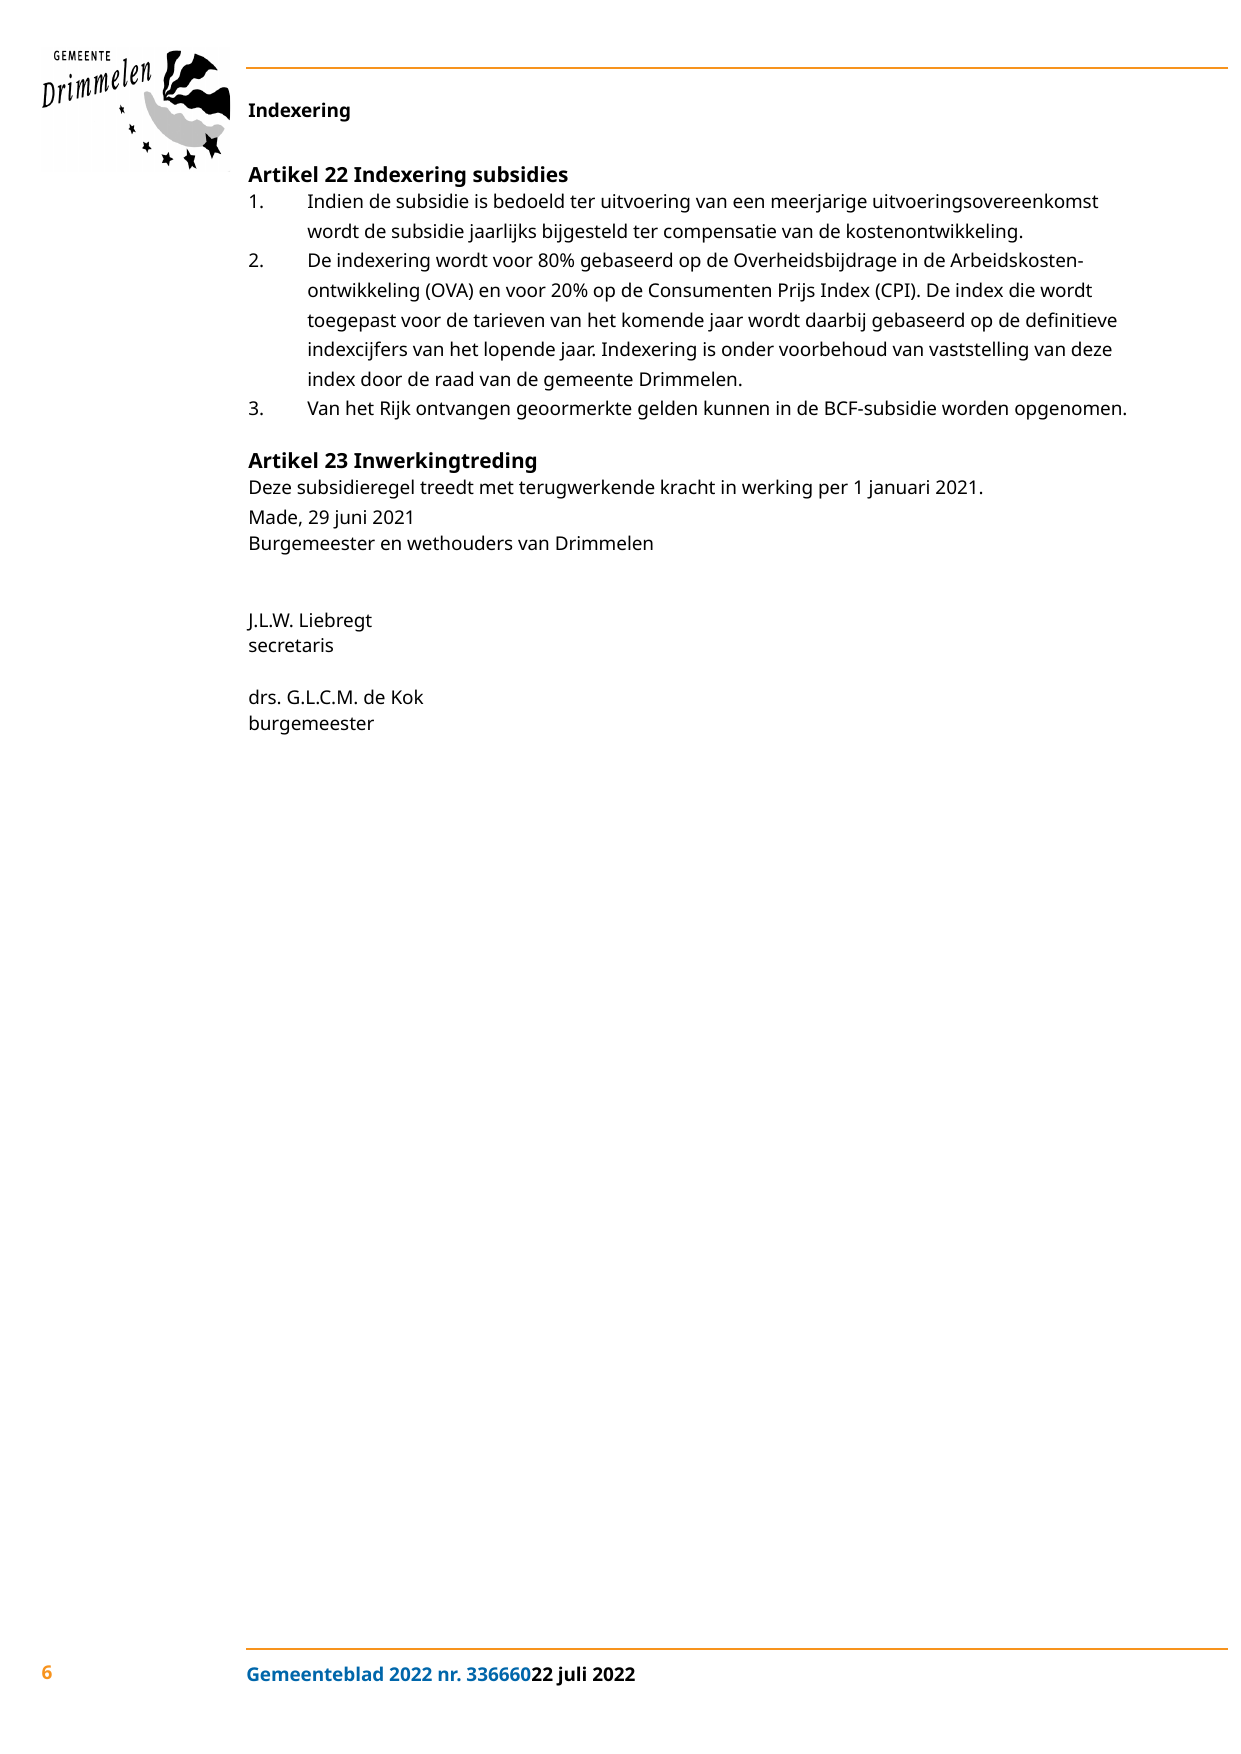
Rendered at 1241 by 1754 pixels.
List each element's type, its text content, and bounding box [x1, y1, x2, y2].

list Van het Rijk ontvangen geoormerkte gelden kunnen in de BCF-subsidie worden opgenomen. [248, 396, 1152, 421]
text Burgemeester en wethouders van Drimmelen [248, 530, 1152, 556]
picture [41, 47, 231, 172]
text Made, 29 juni 2021 [248, 504, 1152, 530]
text drs. G.L.C.M. de Kok [248, 684, 1152, 710]
list Indien de subsidie is bedoeld ter uitvoering van een meerjarige uitvoeringsovereenkomst wordt de subsidie jaarlijks bijgesteld ter compensatie van de kostenontwikkeling. [248, 188, 1152, 244]
text J.L.W. Liebregt [248, 607, 1152, 633]
text burgemeester [248, 710, 1152, 736]
text Artikel 23 Inwerkingtreding [248, 446, 1152, 474]
text Deze subsidieregel treedt met terugwerkende kracht in werking per 1 januari 2021. [248, 474, 1152, 500]
list De indexering wordt voor 80% gebaseerd op de Overheidsbijdrage in de Arbeidskosten-ontwikkeling (OVA) en voor 20% op de Consumenten Prijs Index (CPI). De index die wordt toegepast voor de tarieven van het komende jaar wordt daarbij gebaseerd op de definitieve indexcijfers van het lopende jaar. Indexering is onder voorbehoud van vaststelling van deze index door de raad van de gemeente Drimmelen. [248, 248, 1152, 392]
text secretaris [248, 633, 1152, 658]
text Indexering [248, 95, 1152, 123]
text Artikel 22 Indexering subsidies [248, 160, 1152, 188]
